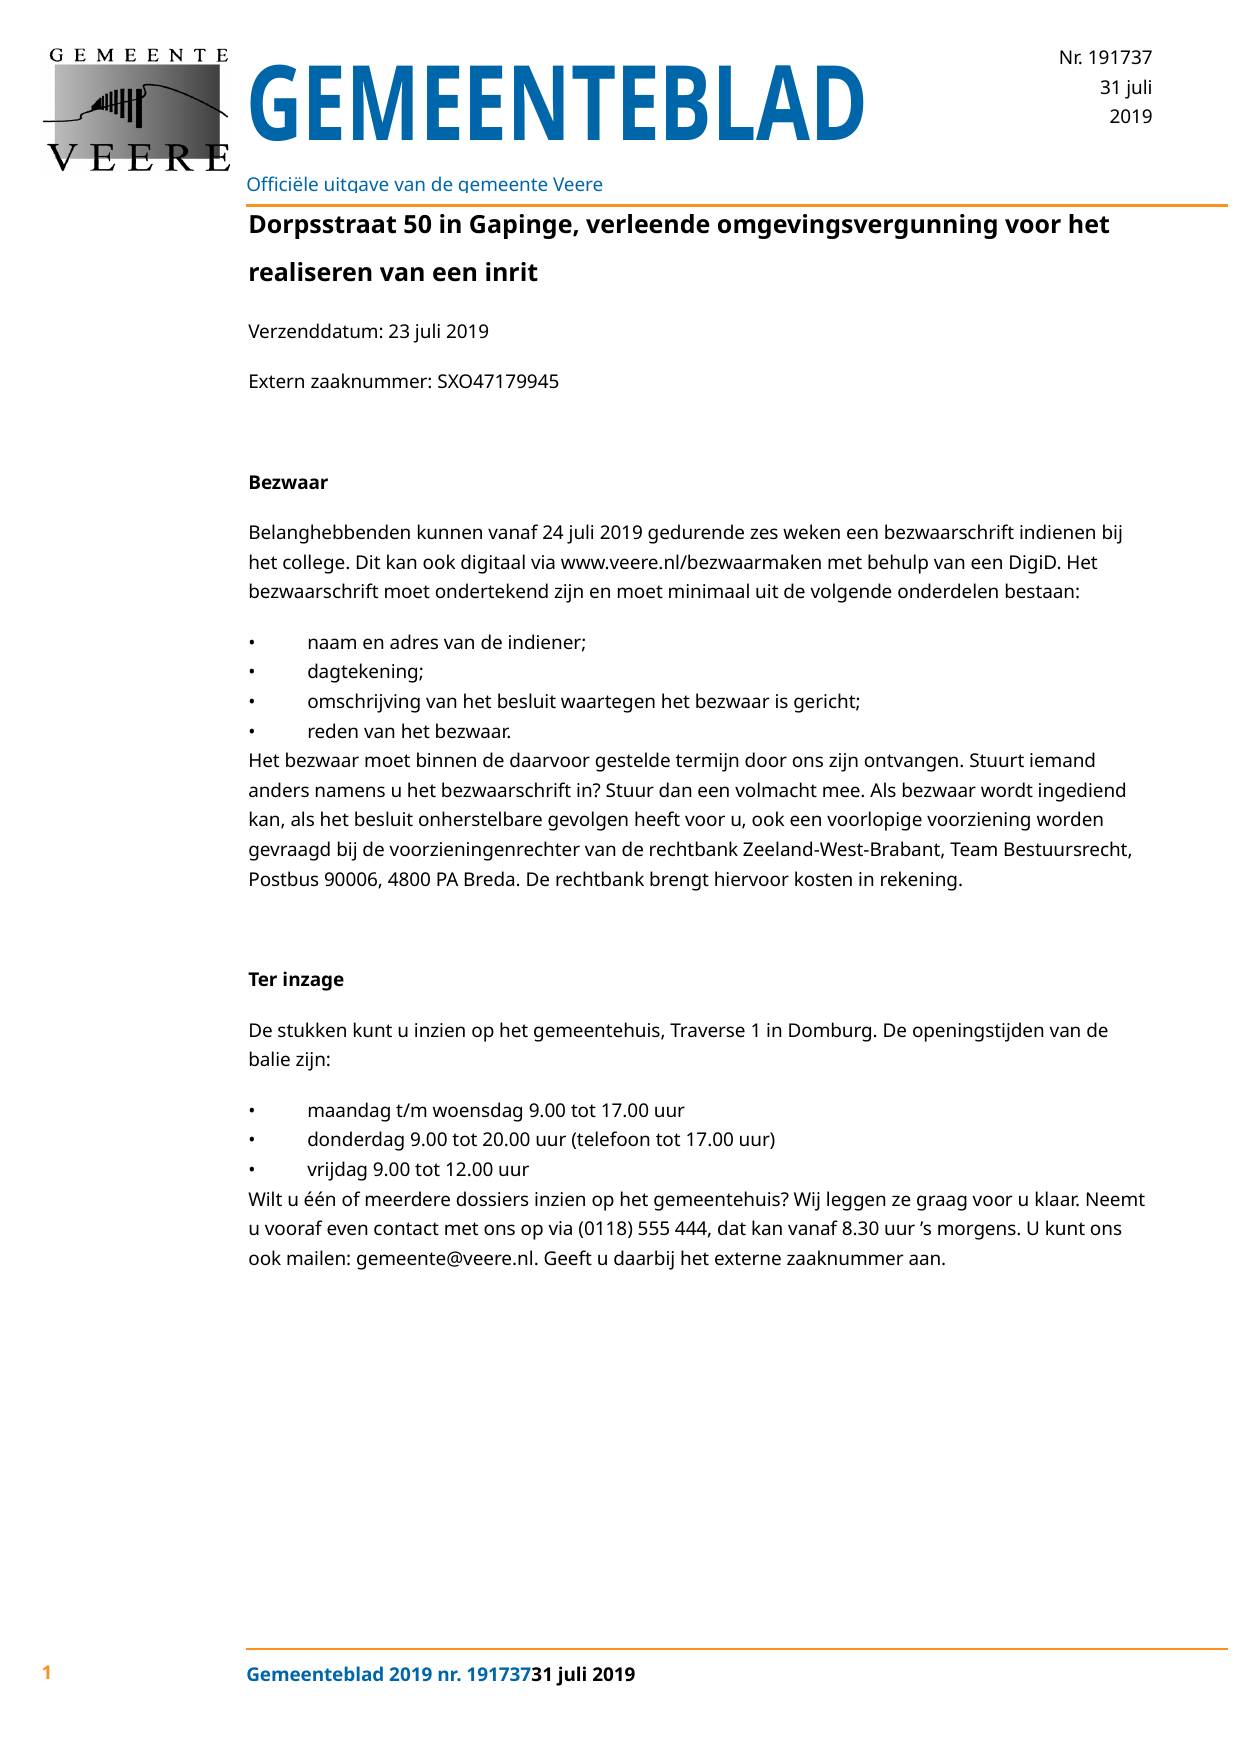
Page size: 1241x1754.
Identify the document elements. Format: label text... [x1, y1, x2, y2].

list omschrijving van het besluit waartegen het bezwaar is gericht; [248, 688, 1152, 714]
text Extern zaaknummer: SXO47179945 [248, 368, 1152, 394]
text Ter inzage [248, 967, 1152, 992]
picture [41, 47, 231, 172]
list vrijdag 9.00 tot 12.00 uur [248, 1156, 1152, 1182]
text Wilt u één of meerdere dossiers inzien op het gemeentehuis? Wij leggen ze graag voor u klaar. Neemt u vooraf even contact met ons op via (0118) 555 444, dat kan vanaf 8.30 uur ’s morgens. U kunt ons ook mailen: gemeente@veere.nl. Geeft u daarbij het externe zaaknummer aan. [248, 1186, 1152, 1271]
list reden van het bezwaar. [248, 718, 1152, 744]
text Bezwaar [248, 469, 1152, 495]
list donderdag 9.00 tot 20.00 uur (telefoon tot 17.00 uur) [248, 1127, 1152, 1152]
list dagtekening; [248, 659, 1152, 684]
list maandag t/m woensdag 9.00 tot 17.00 uur [248, 1097, 1152, 1123]
list naam en adres van de indiener; [248, 629, 1152, 655]
text Verzenddatum: 23 juli 2019 [248, 318, 1152, 344]
text Dorpsstraat 50 in Gapinge, verleende omgevingsvergunning voor het realiseren van een inrit [248, 207, 1152, 288]
text Het bezwaar moet binnen de daarvoor gestelde termijn door ons zijn ontvangen. Stuurt iemand anders namens u het bezwaarschrift in? Stuur dan een volmacht mee. Als bezwaar wordt ingediend kan, als het besluit onherstelbare gevolgen heeft voor u, ook een voorlopige voorziening worden gevraagd bij de voorzieningenrechter van de rechtbank Zeeland-West-Brabant, Team Bestuursrecht, Postbus 90006, 4800 PA Breda. De rechtbank brengt hiervoor kosten in rekening. [248, 747, 1152, 892]
text Belanghebbenden kunnen vanaf 24 juli 2019 gedurende zes weken een bezwaarschrift indienen bij het college. Dit kan ook digitaal via www.veere.nl/bezwaarmaken met behulp van een DigiD. Het bezwaarschrift moet ondertekend zijn en moet minimaal uit de volgende onderdelen bestaan: [248, 519, 1152, 604]
text De stukken kunt u inzien op het gemeentehuis, Traverse 1 in Domburg. De openingstijden van de balie zijn: [248, 1017, 1152, 1072]
